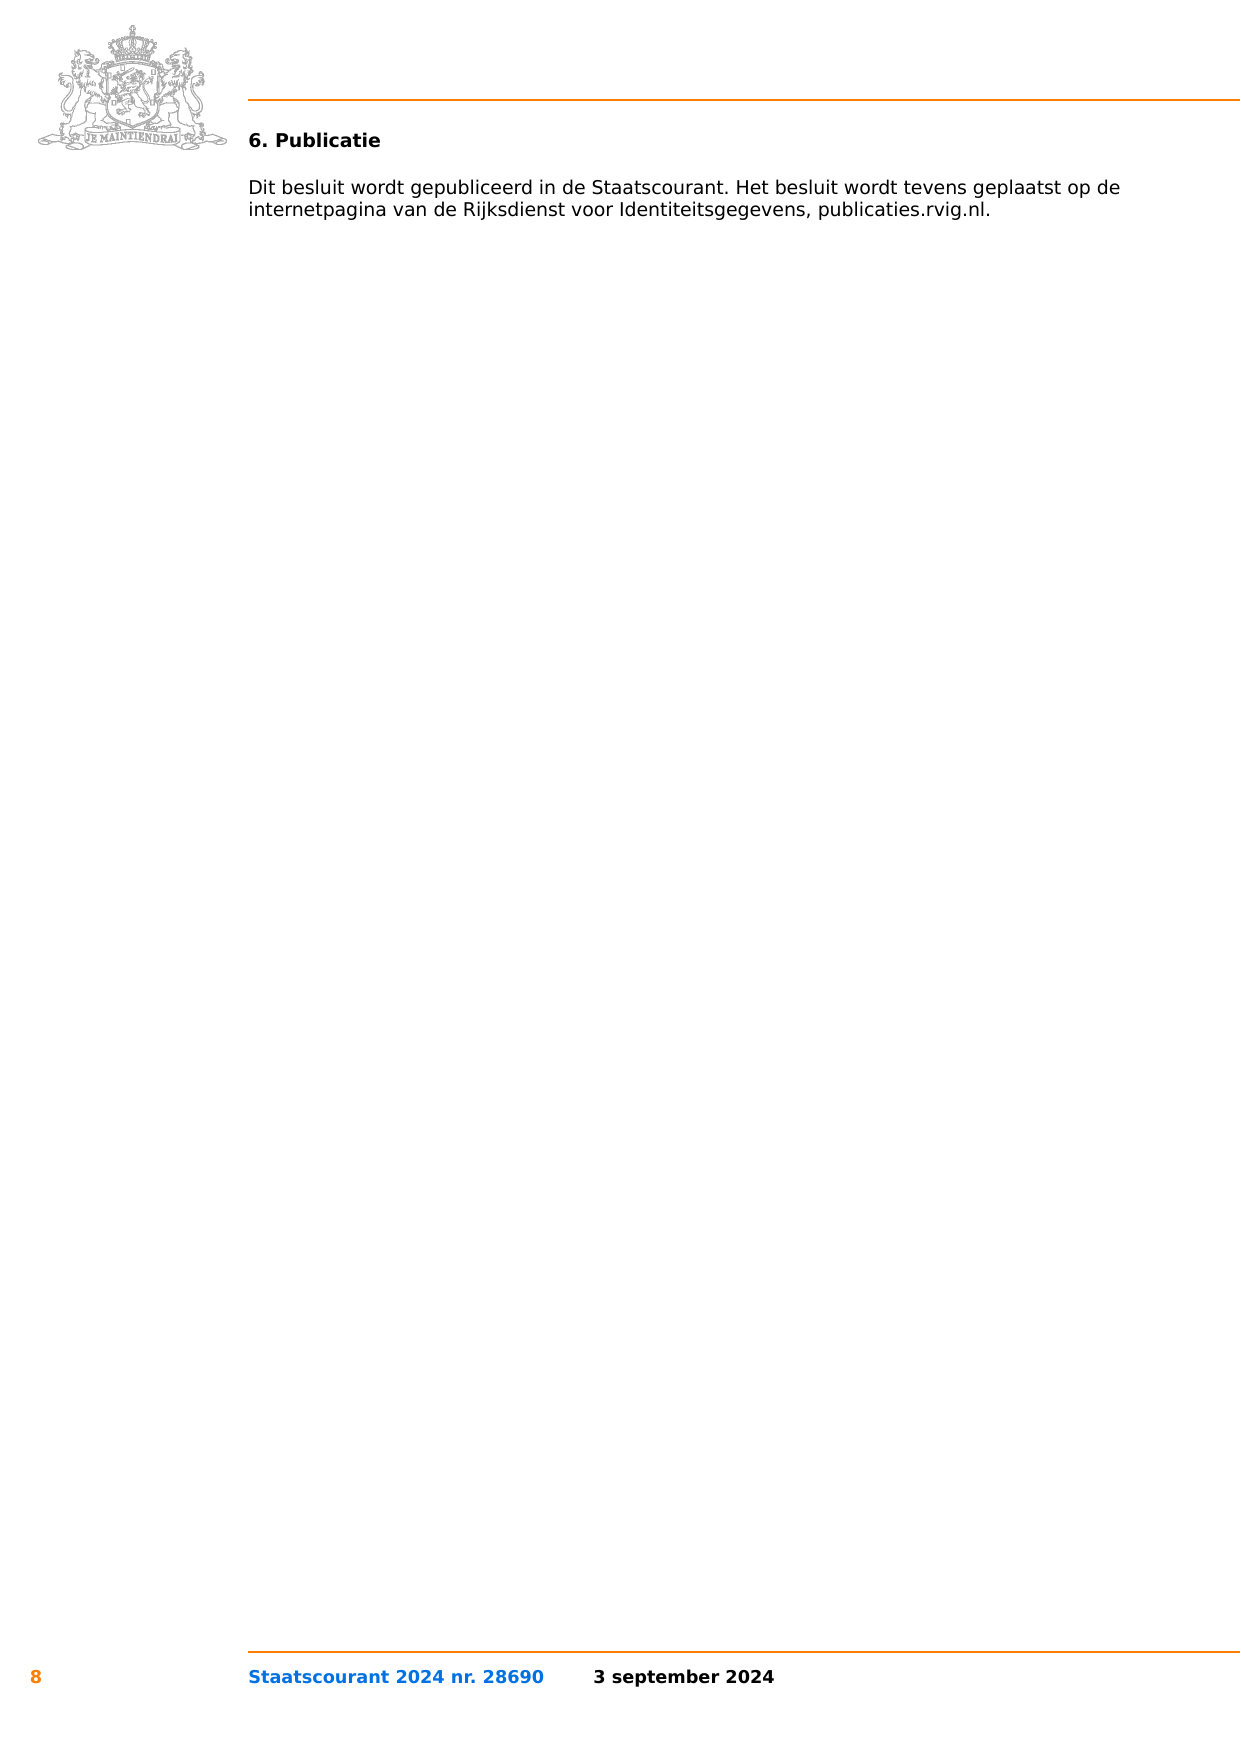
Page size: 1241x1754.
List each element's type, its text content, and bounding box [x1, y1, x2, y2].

picture [38, 25, 227, 150]
text Dit besluit wordt gepubliceerd in de Staatscourant. Het besluit wordt tevens geplaatst op de internetpagina van de Rijksdienst voor Identiteitsgegevens, publicaties.rvig.nl. [248, 177, 1163, 221]
subtitle 6. Publicatie [248, 130, 1163, 152]
